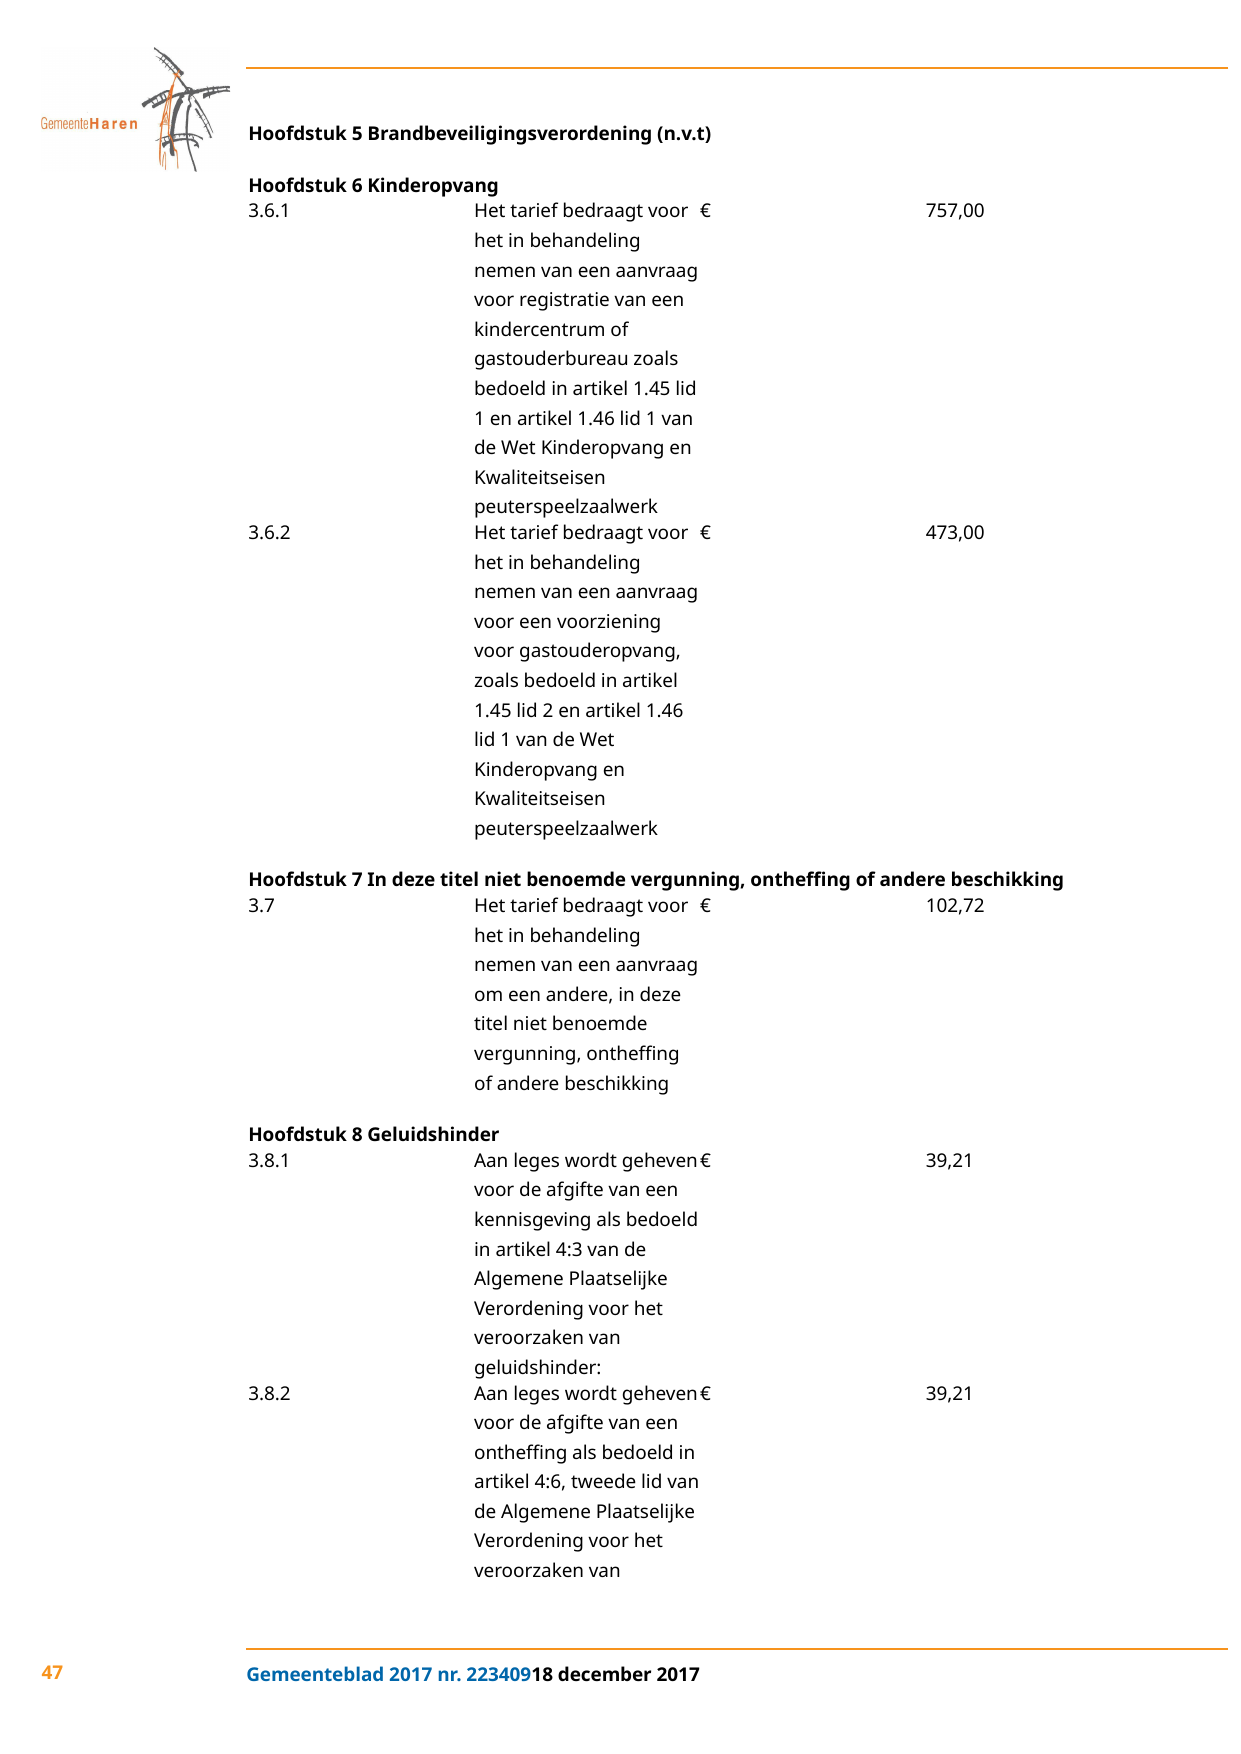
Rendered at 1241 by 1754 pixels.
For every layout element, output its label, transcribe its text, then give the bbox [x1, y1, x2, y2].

table_cell 757,00 [926, 198, 1152, 519]
table_cell Aan leges wordt geheven voor de afgifte van een kennisgeving als bedoeld in artikel 4:3 van de Algemene Plaatselijke Verordening voor het veroorzaken van geluidshinder: [474, 1147, 700, 1380]
table_cell Hoofdstuk 6 Kinderopvang [248, 172, 1152, 198]
table_cell Hoofdstuk 7 In deze titel niet benoemde vergunning, ontheffing of andere beschikking [248, 867, 1152, 892]
table_cell Hoofdstuk 5 Brandbeveiligingsverordening (n.v.t) [248, 121, 1152, 146]
table_cell [474, 1096, 700, 1121]
table_cell 3.8.1 [248, 1147, 474, 1380]
picture [41, 47, 231, 172]
table_cell 3.8.2 [248, 1380, 474, 1583]
table_cell Aan leges wordt geheven voor de afgifte van een ontheffing als bedoeld in artikel 4:6, tweede lid van de Algemene Plaatselijke Verordening voor het veroorzaken van [474, 1380, 700, 1583]
table_cell [926, 1096, 1152, 1121]
table_cell [474, 841, 700, 867]
table_cell 473,00 [926, 519, 1152, 841]
table_cell 3.7 [248, 892, 474, 1096]
table_cell 39,21 [926, 1147, 1152, 1380]
table_cell [248, 146, 1152, 172]
table_cell Het tarief bedraagt voor het in behandeling nemen van een aanvraag voor een voorziening voor gastouderopvang, zoals bedoeld in artikel 1.45 lid 2 en artikel 1.46 lid 1 van de Wet Kinderopvang en Kwaliteitseisen peuterspeelzaalwerk [474, 519, 700, 841]
table_cell € [700, 892, 926, 1096]
table_cell € [700, 1380, 926, 1583]
table_cell [248, 95, 1152, 121]
table_cell [700, 1096, 926, 1121]
table_cell 3.6.1 [248, 198, 474, 519]
table_cell € [700, 198, 926, 519]
table_cell [248, 841, 474, 867]
table_cell 102,72 [926, 892, 1152, 1096]
table_cell Het tarief bedraagt voor het in behandeling nemen van een aanvraag om een andere, in deze titel niet benoemde vergunning, ontheffing of andere beschikking [474, 892, 700, 1096]
table_cell [700, 841, 926, 867]
table_cell Hoofdstuk 8 Geluidshinder [248, 1121, 1152, 1147]
table_cell € [700, 1147, 926, 1380]
table_cell 3.6.2 [248, 519, 474, 841]
table_cell 39,21 [926, 1380, 1152, 1583]
table_cell Het tarief bedraagt voor het in behandeling nemen van een aanvraag voor registratie van een kindercentrum of gastouderbureau zoals bedoeld in artikel 1.45 lid 1 en artikel 1.46 lid 1 van de Wet Kinderopvang en Kwaliteitseisen peuterspeelzaalwerk [474, 198, 700, 519]
table_cell € [700, 519, 926, 841]
table_cell [248, 1096, 474, 1121]
table_cell [926, 841, 1152, 867]
